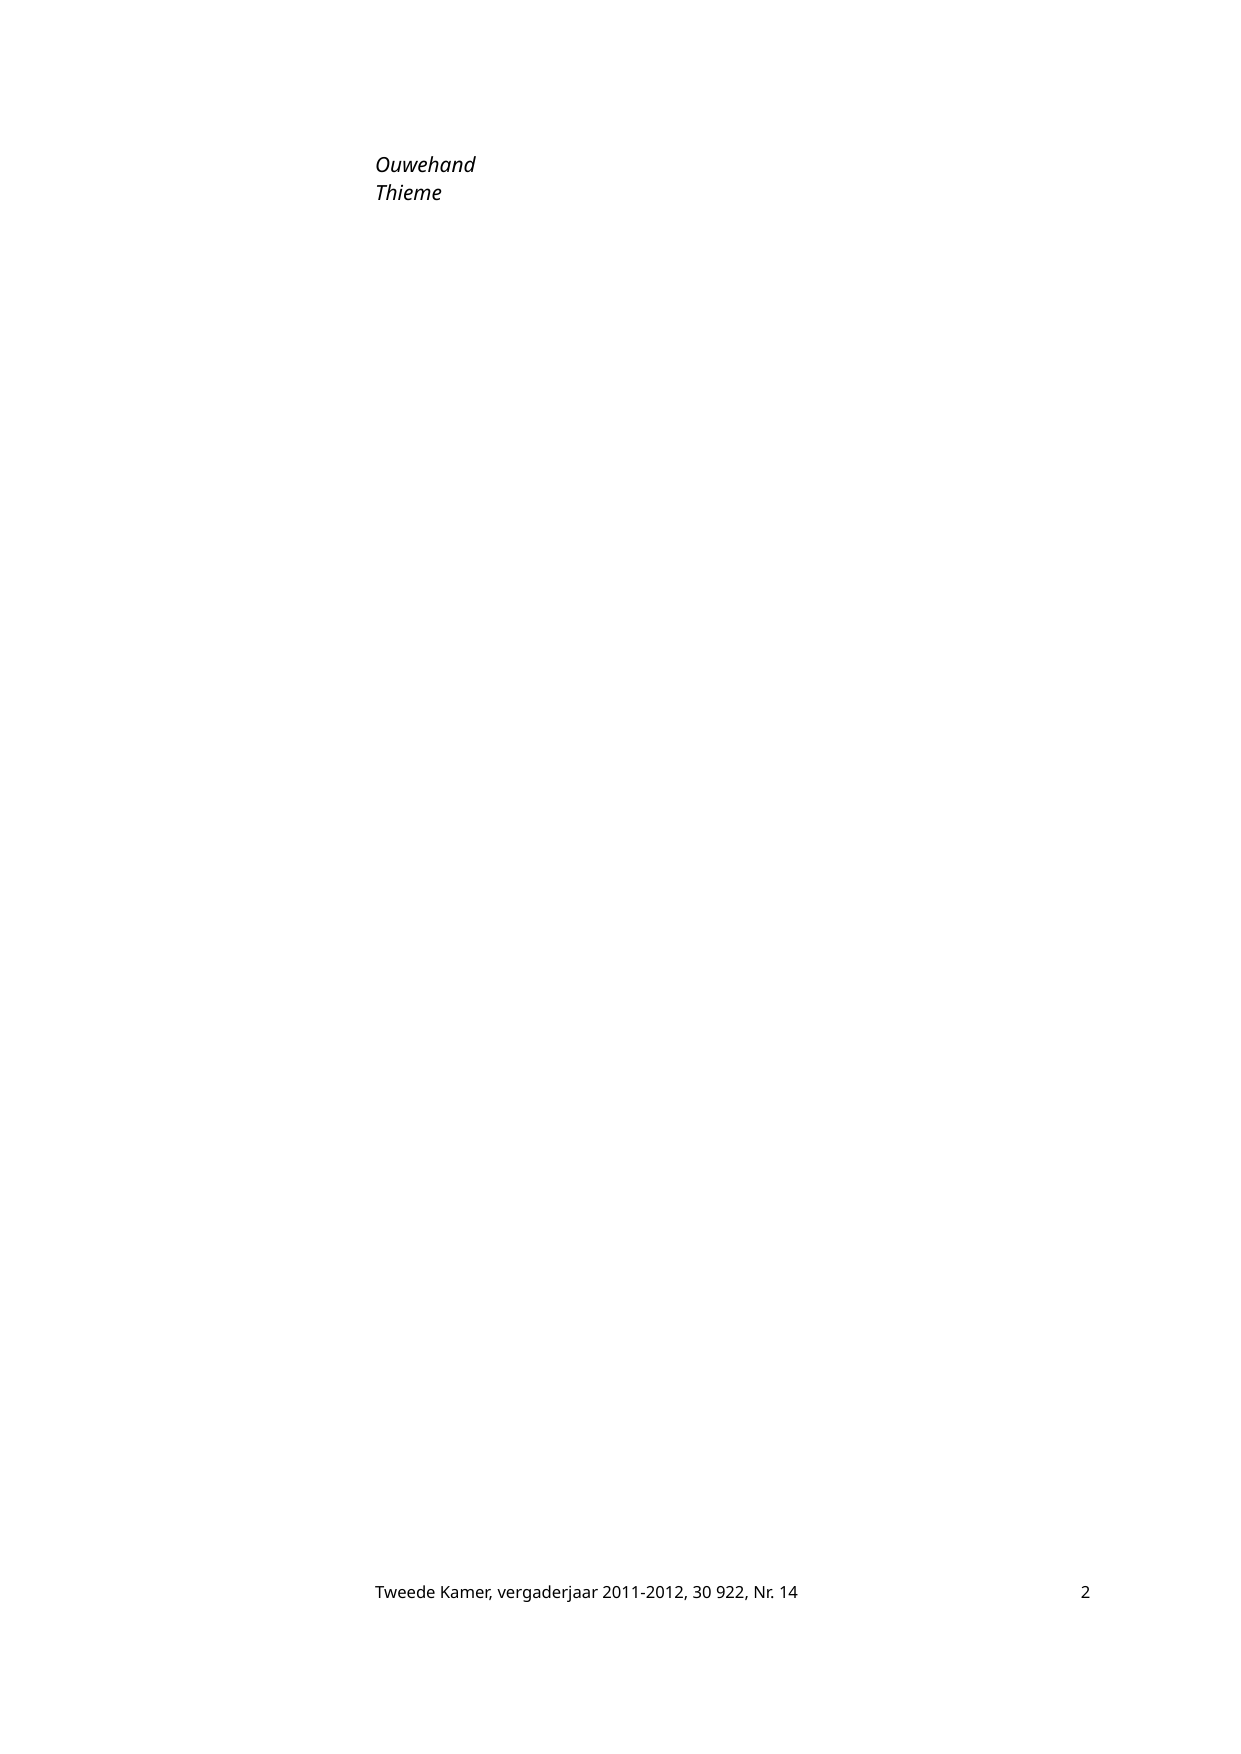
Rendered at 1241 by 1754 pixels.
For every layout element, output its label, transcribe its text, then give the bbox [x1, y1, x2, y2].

text Ouwehand [375, 150, 1090, 178]
text Thieme [375, 178, 1090, 207]
